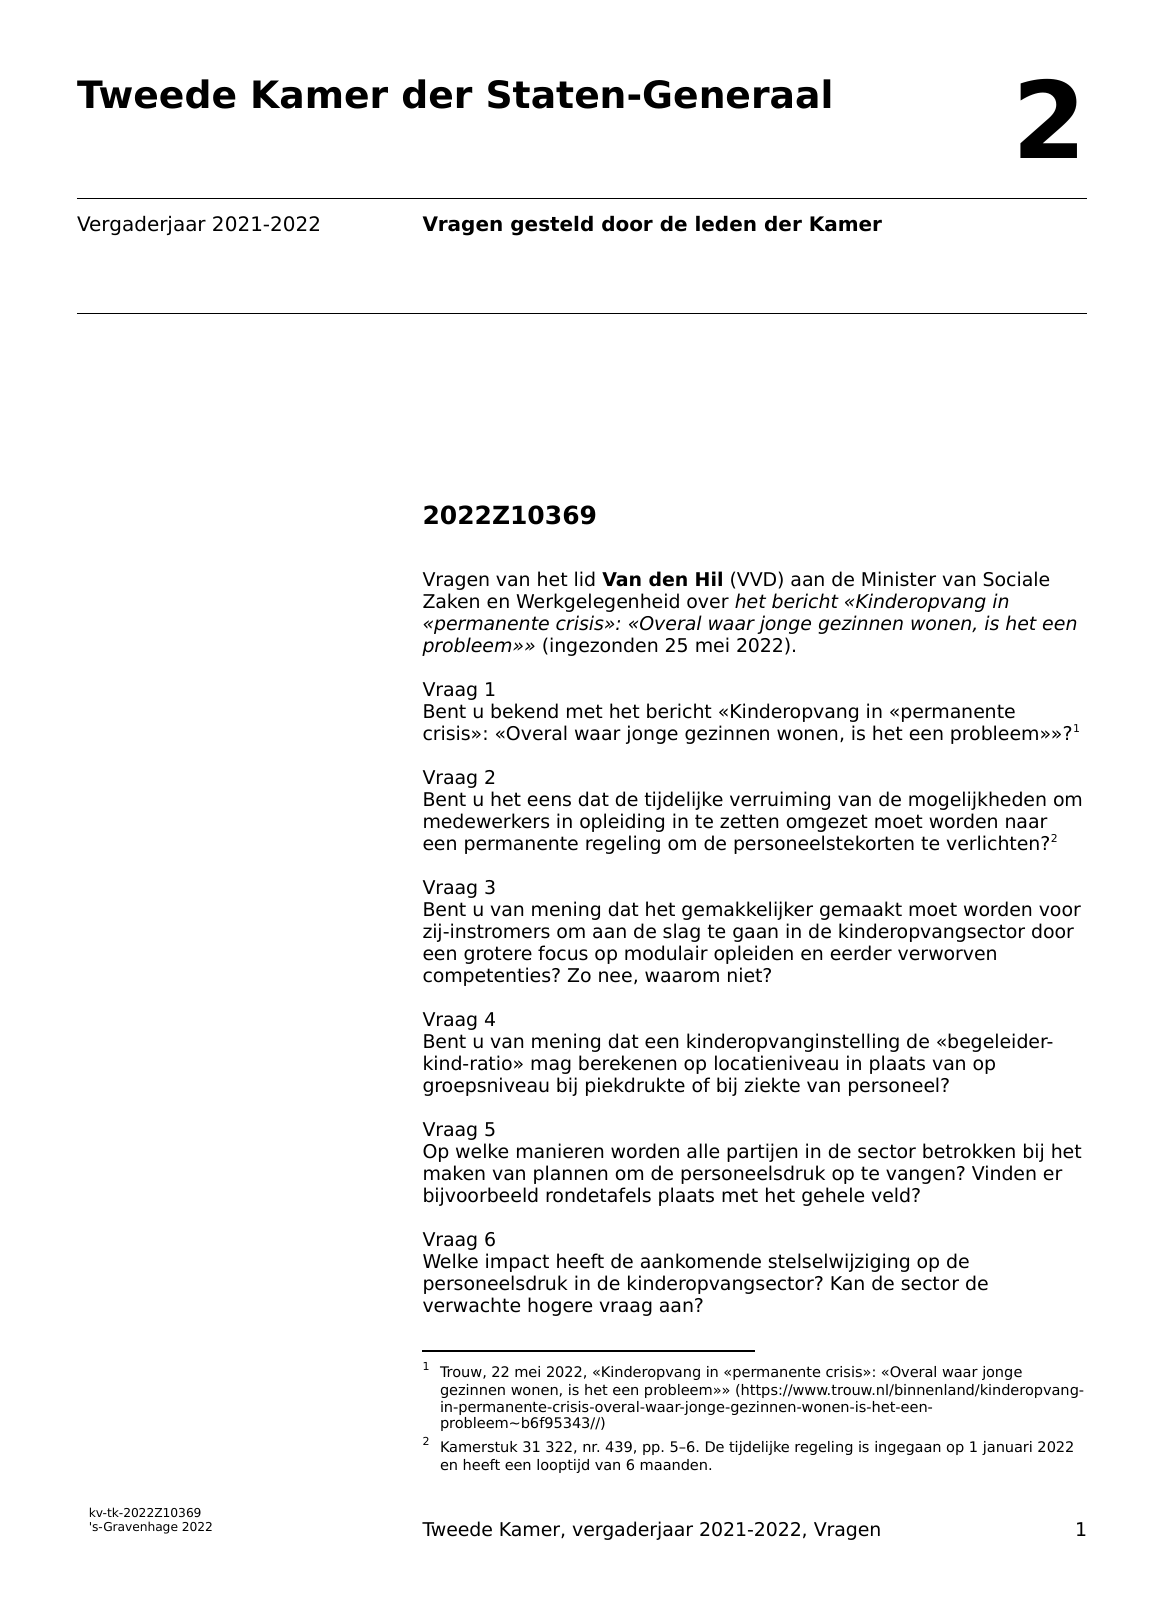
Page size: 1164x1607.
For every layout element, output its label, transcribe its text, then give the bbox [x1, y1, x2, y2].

text Vraag 5 [422, 1119, 1087, 1141]
text Bent u van mening dat het gemakkelijker gemaakt moet worden voor zij-instromers om aan de slag te gaan in de kinderopvangsector door een grotere focus op modulair opleiden en eerder verworven competenties? Zo nee, waarom niet? [422, 899, 1087, 987]
table_header Tweede Kamer der Staten-Generaal [77, 59, 886, 198]
text Vraag 2 [422, 767, 1087, 789]
table_cell Vragen gesteld door de leden der Kamer [422, 199, 1087, 313]
text Vraag 1 [422, 679, 1087, 701]
text Vraag 3 [422, 877, 1087, 899]
text Welke impact heeft de aankomende stelselwijziging op de personeelsdruk in de kinderopvangsector? Kan de sector de verwachte hogere vraag aan? [422, 1251, 1087, 1317]
text Vraag 4 [422, 1009, 1087, 1031]
text 's-Gravenhage 2022 [88, 1520, 323, 1534]
text Bent u het eens dat de tijdelijke verruiming van de mogelijkheden om medewerkers in opleiding in te zetten omgezet moet worden naar een permanente regeling om de personeelstekorten te verlichten? [422, 789, 1087, 855]
text Bent u bekend met het bericht «Kinderopvang in «permanente crisis»: «Overal waar jonge gezinnen wonen, is het een probleem»»? [422, 701, 1087, 745]
text Vragen van het lid Van den Hil (VVD) aan de Minister van Sociale Zaken en Werkgelegenheid over het bericht «Kinderopvang in «permanente crisis»: «Overal waar jonge gezinnen wonen, is het een probleem»» (ingezonden 25 mei 2022). [422, 569, 1087, 657]
text 2022Z10369 [422, 501, 1087, 531]
text kv-tk-2022Z10369 [88, 1506, 323, 1520]
text Kamerstuk 31 322, nr. 439, pp. 5–6. De tijdelijke regeling is ingegaan op 1 januari 2022 en heeft een looptijd van 6 maanden. [422, 1435, 1087, 1474]
table_header 2 [886, 59, 1087, 198]
text Op welke manieren worden alle partijen in de sector betrokken bij het maken van plannen om de personeelsdruk op te vangen? Vinden er bijvoorbeeld rondetafels plaats met het gehele veld? [422, 1141, 1087, 1207]
text Trouw, 22 mei 2022, «Kinderopvang in «permanente crisis»: «Overal waar jonge gezinnen wonen, is het een probleem»» (https://www.trouw.nl/binnenland/kinderopvang-in-permanente-crisis-overal-waar-jonge-gezinnen-wonen-is-het-een-probleem~b6f95343//) [422, 1360, 1087, 1432]
text Vraag 6 [422, 1229, 1087, 1251]
table_cell Vergaderjaar 2021-2022 [77, 199, 422, 313]
text Bent u van mening dat een kinderopvanginstelling de «begeleider-kind-ratio» mag berekenen op locatieniveau in plaats van op groepsniveau bij piekdrukte of bij ziekte van personeel? [422, 1031, 1087, 1097]
